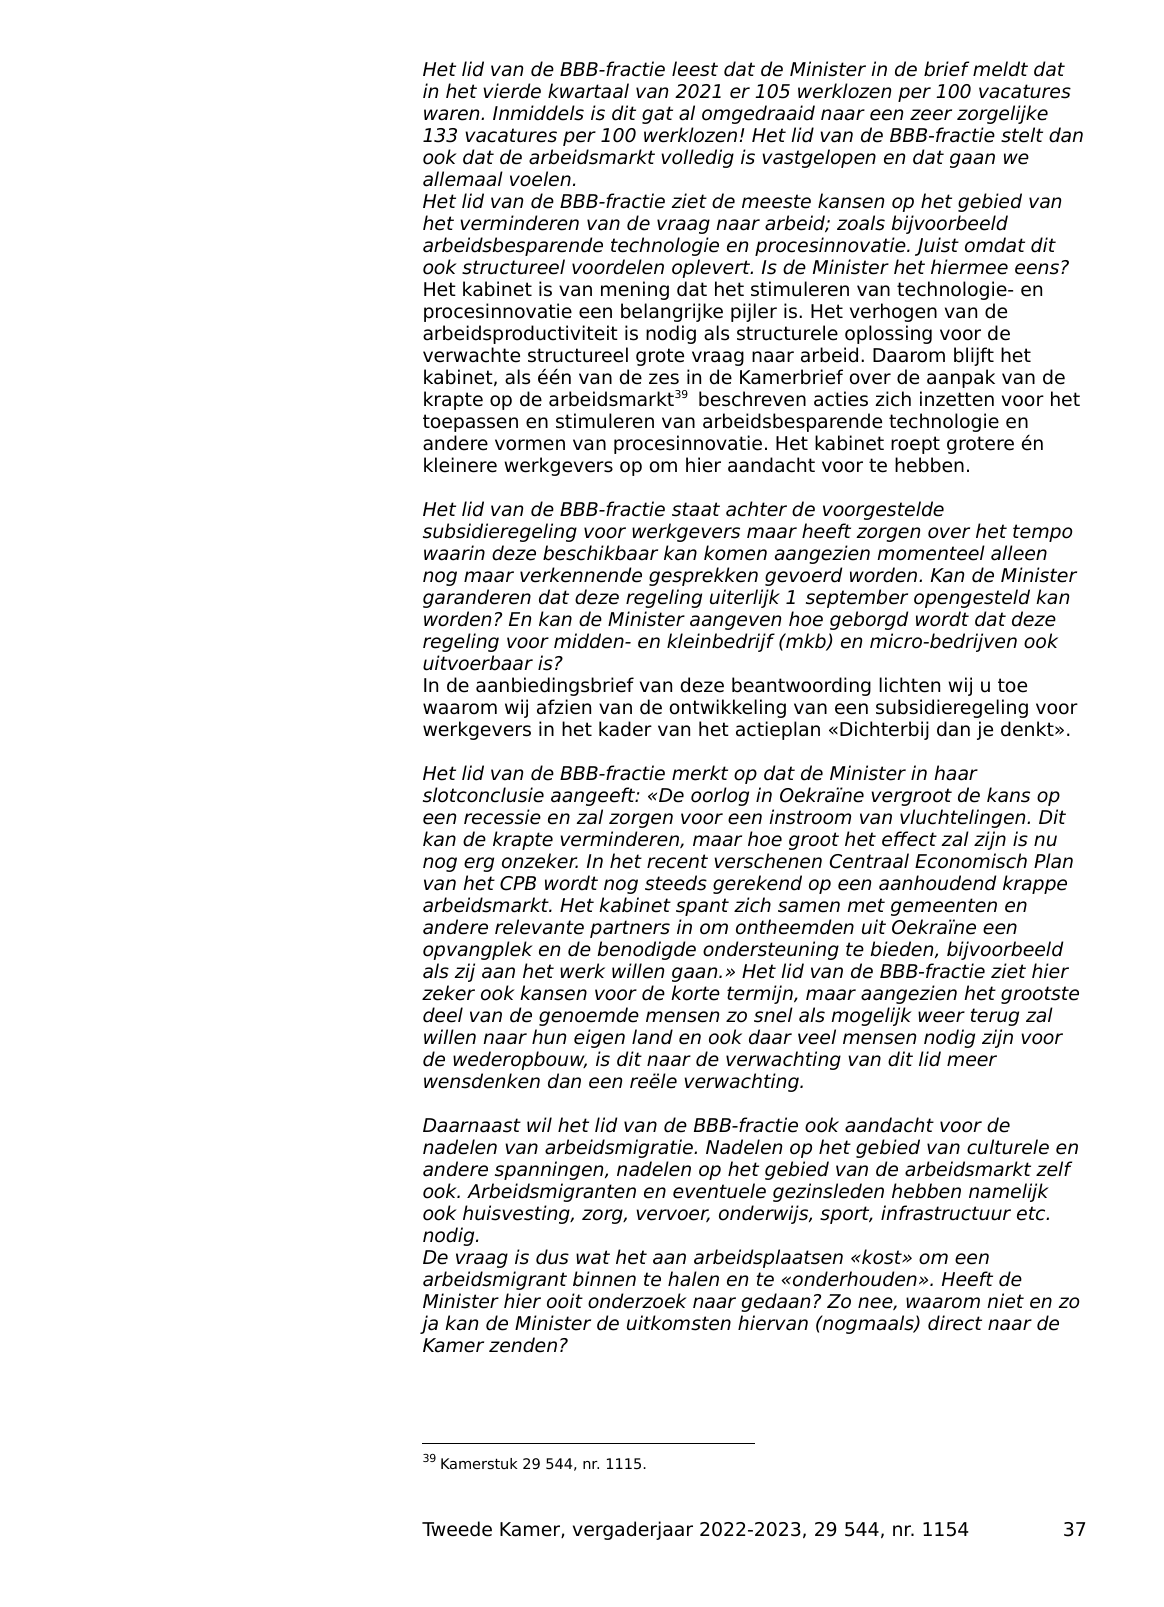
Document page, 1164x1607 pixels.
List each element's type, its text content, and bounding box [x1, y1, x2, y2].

text Het lid van de BBB-fractie merkt op dat de Minister in haar slotconclusie aangeeft: «De oorlog in Oekraïne vergroot de kans op een recessie en zal zorgen voor een instroom van vluchtelingen. Dit kan de krapte verminderen, maar hoe groot het effect zal zijn is nu nog erg onzeker. In het recent verschenen Centraal Economisch Plan van het CPB wordt nog steeds gerekend op een aanhoudend krappe arbeidsmarkt. Het kabinet spant zich samen met gemeenten en andere relevante partners in om ontheemden uit Oekraïne een opvangplek en de benodigde ondersteuning te bieden, bijvoorbeeld als zij aan het werk willen gaan.» Het lid van de BBB-fractie ziet hier zeker ook kansen voor de korte termijn, maar aangezien het grootste deel van de genoemde mensen zo snel als mogelijk weer terug zal willen naar hun eigen land en ook daar veel mensen nodig zijn voor de wederopbouw, is dit naar de verwachting van dit lid meer wensdenken dan een reële verwachting. [422, 763, 1087, 1092]
text De vraag is dus wat het aan arbeidsplaatsen «kost» om een arbeidsmigrant binnen te halen en te «onderhouden». Heeft de Minister hier ooit onderzoek naar gedaan? Zo nee, waarom niet en zo ja kan de Minister de uitkomsten hiervan (nogmaals) direct naar de Kamer zenden? [422, 1247, 1087, 1356]
text Het lid van de BBB-fractie ziet de meeste kansen op het gebied van het verminderen van de vraag naar arbeid; zoals bijvoorbeeld arbeidsbesparende technologie en procesinnovatie. Juist omdat dit ook structureel voordelen oplevert. Is de Minister het hiermee eens? [422, 191, 1087, 279]
text Het lid van de BBB-fractie leest dat de Minister in de brief meldt dat in het vierde kwartaal van 2021 er 105 werklozen per 100 vacatures waren. Inmiddels is dit gat al omgedraaid naar een zeer zorgelijke 133 vacatures per 100 werklozen! Het lid van de BBB-fractie stelt dan ook dat de arbeidsmarkt volledig is vastgelopen en dat gaan we allemaal voelen. [422, 59, 1087, 191]
text Het kabinet is van mening dat het stimuleren van technologie- en procesinnovatie een belangrijke pijler is. Het verhogen van de arbeidsproductiviteit is nodig als structurele oplossing voor de verwachte structureel grote vraag naar arbeid. Daarom blijft het kabinet, als één van de zes in de Kamerbrief over de aanpak van de krapte op de arbeidsmarkt beschreven acties zich inzetten voor het toepassen en stimuleren van arbeidsbesparende technologie en andere vormen van procesinnovatie. Het kabinet roept grotere én kleinere werkgevers op om hier aandacht voor te hebben. [422, 279, 1087, 477]
text In de aanbiedingsbrief van deze beantwoording lichten wij u toe waarom wij afzien van de ontwikkeling van een subsidieregeling voor werkgevers in het kader van het actieplan «Dichterbij dan je denkt». [422, 675, 1087, 741]
text Het lid van de BBB-fractie staat achter de voorgestelde subsidieregeling voor werkgevers maar heeft zorgen over het tempo waarin deze beschikbaar kan komen aangezien momenteel alleen nog maar verkennende gesprekken gevoerd worden. Kan de Minister garanderen dat deze regeling uiterlijk 1 september opengesteld kan worden? En kan de Minister aangeven hoe geborgd wordt dat deze regeling voor midden- en kleinbedrijf (mkb) en micro-bedrijven ook uitvoerbaar is? [422, 499, 1087, 675]
text Daarnaast wil het lid van de BBB-fractie ook aandacht voor de nadelen van arbeidsmigratie. Nadelen op het gebied van culturele en andere spanningen, nadelen op het gebied van de arbeidsmarkt zelf ook. Arbeidsmigranten en eventuele gezinsleden hebben namelijk ook huisvesting, zorg, vervoer, onderwijs, sport, infrastructuur etc. nodig. [422, 1115, 1087, 1247]
text Kamerstuk 29 544, nr. 1115. [422, 1452, 1087, 1474]
